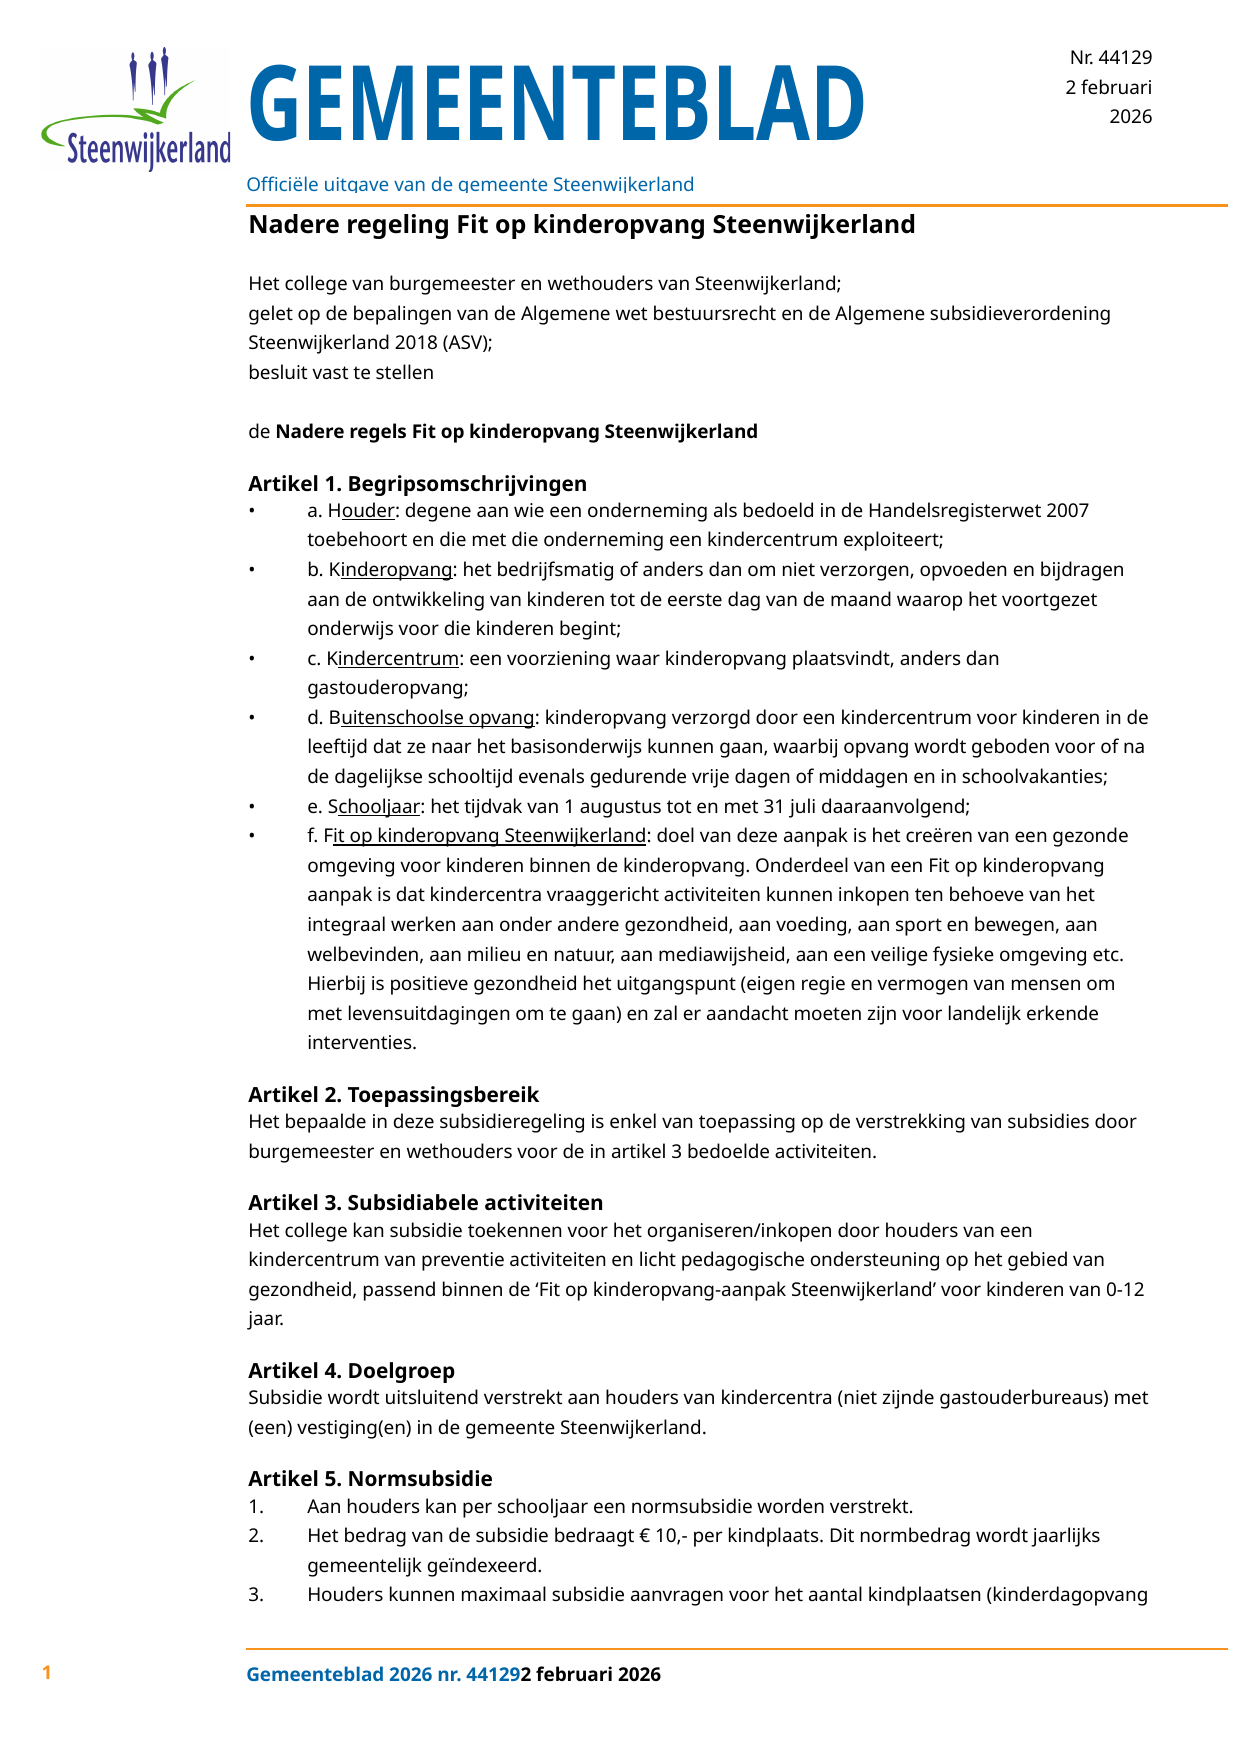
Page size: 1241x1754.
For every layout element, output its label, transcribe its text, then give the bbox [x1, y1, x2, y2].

text gelet op de bepalingen van de Algemene wet bestuursrecht en de Algemene subsidieverordening Steenwijkerland 2018 (ASV); [248, 300, 1152, 355]
picture [41, 47, 231, 172]
list f. Fit op kinderopvang Steenwijkerland: doel van deze aanpak is het creëren van een gezonde omgeving voor kinderen binnen de kinderopvang. Onderdeel van een Fit op kinderopvang aanpak is dat kindercentra vraaggericht activiteiten kunnen inkopen ten behoeve van het integraal werken aan onder andere gezondheid, aan voeding, aan sport en bewegen, aan welbevinden, aan milieu en natuur, aan mediawijsheid, aan een veilige fysieke omgeving etc. Hierbij is positieve gezondheid het uitgangspunt (eigen regie en vermogen van mensen om met levensuitdagingen om te gaan) en zal er aandacht moeten zijn voor landelijk erkende interventies. [248, 822, 1152, 1055]
list a. Houder: degene aan wie een onderneming als bedoeld in de Handelsregisterwet 2007 toebehoort en die met die onderneming een kindercentrum exploiteert; [248, 497, 1152, 552]
text Artikel 1. Begripsomschrijvingen [248, 469, 1152, 497]
text besluit vast te stellen [248, 359, 1152, 385]
text Artikel 4. Doelgroep [248, 1356, 1152, 1384]
text Subsidie wordt uitsluitend verstrekt aan houders van kindercentra (niet zijnde gastouderbureaus) met (een) vestiging(en) in de gemeente Steenwijkerland. [248, 1384, 1152, 1440]
list c. Kindercentrum: een voorziening waar kinderopvang plaatsvindt, anders dan gastouderopvang; [248, 645, 1152, 700]
text Het bepaalde in deze subsidieregeling is enkel van toepassing op de verstrekking van subsidies door burgemeester en wethouders voor de in artikel 3 bedoelde activiteiten. [248, 1108, 1152, 1164]
list b. Kinderopvang: het bedrijfsmatig of anders dan om niet verzorgen, opvoeden en bijdragen aan de ontwikkeling van kinderen tot de eerste dag van de maand waarop het voortgezet onderwijs voor die kinderen begint; [248, 556, 1152, 641]
text Het college van burgemeester en wethouders van Steenwijkerland; [248, 270, 1152, 296]
list Aan houders kan per schooljaar een normsubsidie worden verstrekt. [248, 1493, 1152, 1519]
text Artikel 5. Normsubsidie [248, 1464, 1152, 1493]
text Artikel 3. Subsidiabele activiteiten [248, 1188, 1152, 1217]
list Houders kunnen maximaal subsidie aanvragen voor het aantal kindplaatsen (kinderdagopvang [248, 1582, 1152, 1607]
list d. Buitenschoolse opvang: kinderopvang verzorgd door een kindercentrum voor kinderen in de leeftijd dat ze naar het basisonderwijs kunnen gaan, waarbij opvang wordt geboden voor of na de dagelijkse schooltijd evenals gedurende vrije dagen of middagen en in schoolvakanties; [248, 704, 1152, 789]
list e. Schooljaar: het tijdvak van 1 augustus tot en met 31 juli daaraanvolgend; [248, 793, 1152, 819]
text Artikel 2. Toepassingsbereik [248, 1080, 1152, 1108]
list Het bedrag van de subsidie bedraagt € 10,- per kindplaats. Dit normbedrag wordt jaarlijks gemeentelijk geïndexeerd. [248, 1522, 1152, 1578]
text de Nadere regels Fit op kinderopvang Steenwijkerland [248, 418, 1152, 444]
text Het college kan subsidie toekennen voor het organiseren/inkopen door houders van een kindercentrum van preventie activiteiten en licht pedagogische ondersteuning op het gebied van gezondheid, passend binnen de ‘Fit op kinderopvang-aanpak Steenwijkerland’ voor kinderen van 0-12 jaar. [248, 1217, 1152, 1331]
text Nadere regeling Fit op kinderopvang Steenwijkerland [248, 207, 1152, 241]
